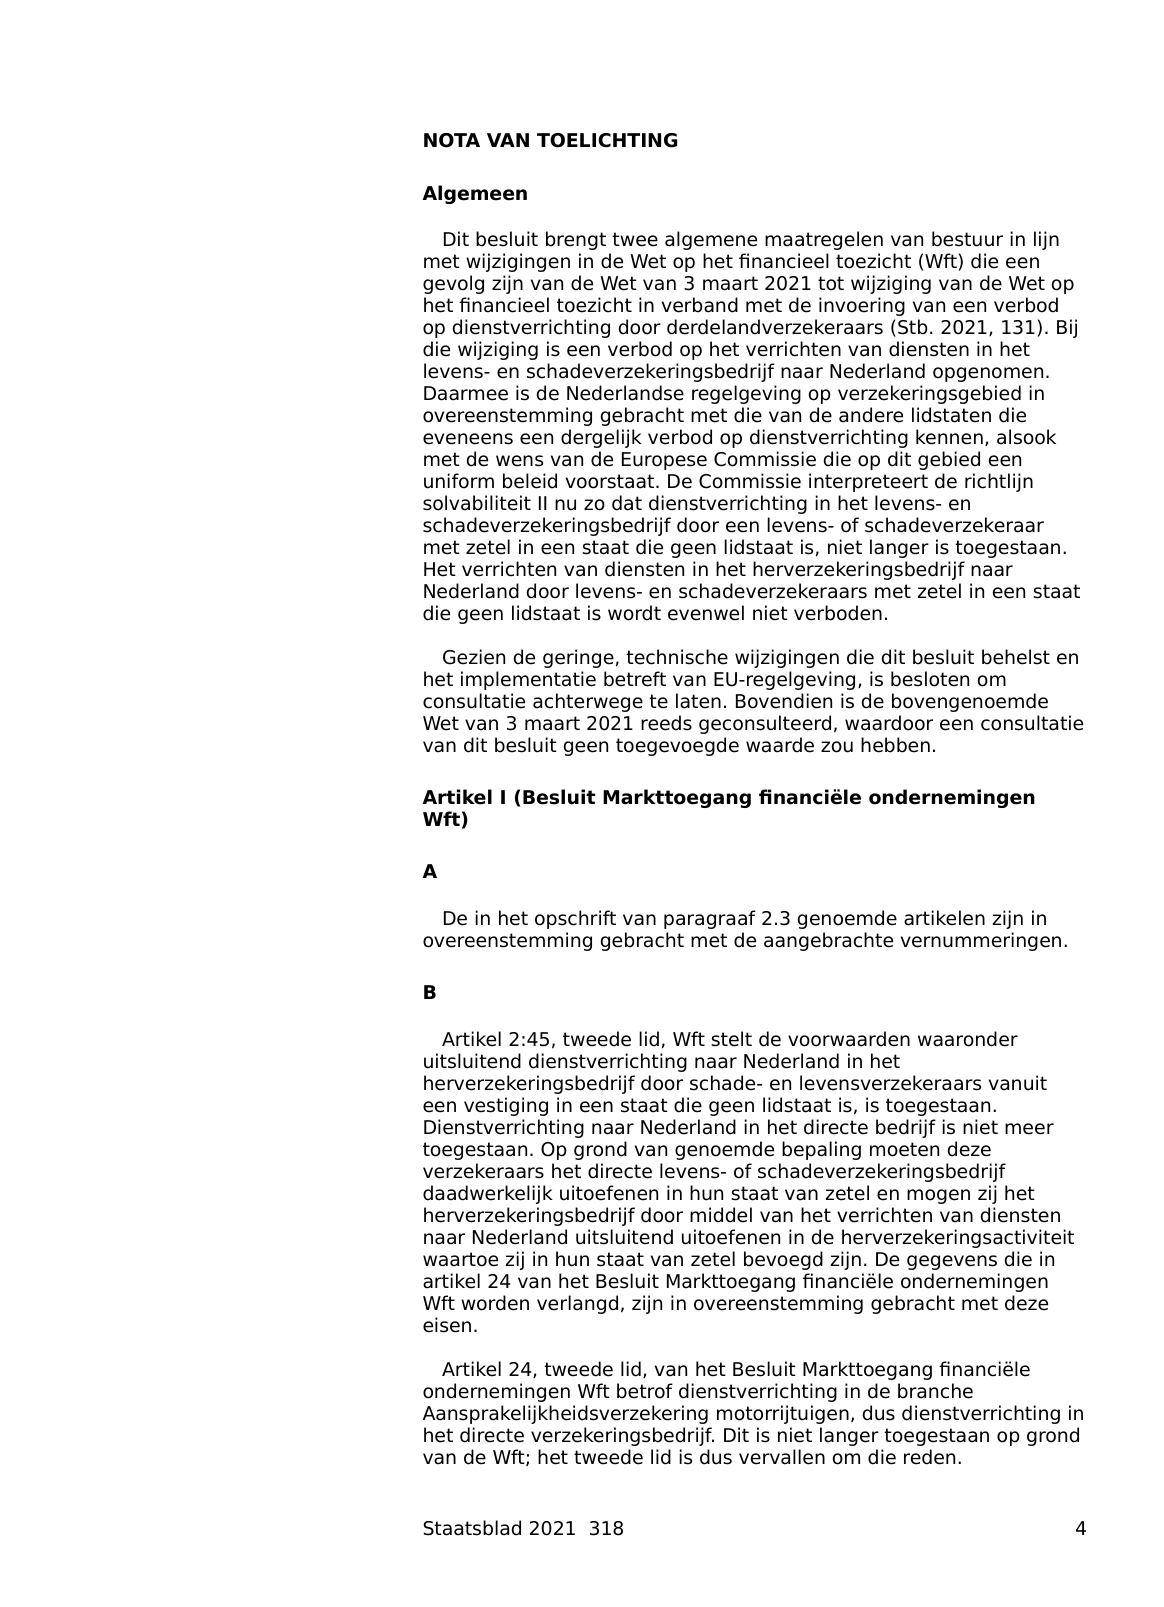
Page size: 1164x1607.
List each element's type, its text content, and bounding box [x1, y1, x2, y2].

subtitle NOTA VAN TOELICHTING [422, 130, 1087, 152]
text Gezien de geringe, technische wijzigingen die dit besluit behelst en het implementatie betreft van EU-regelgeving, is besloten om consultatie achterwege te laten. Bovendien is de bovengenoemde Wet van 3 maart 2021 reeds geconsulteerd, waardoor een consultatie van dit besluit geen toegevoegde waarde zou hebben. [422, 647, 1087, 757]
subtitle Artikel I (Besluit Markttoegang financiële ondernemingen Wft) [422, 787, 1087, 831]
subtitle Algemeen [422, 182, 1087, 204]
text Artikel 24, tweede lid, van het Besluit Markttoegang financiële ondernemingen Wft betrof dienstverrichting in de branche Aansprakelijkheidsverzekering motorrijtuigen, dus dienstverrichting in het directe verzekeringsbedrijf. Dit is niet langer toegestaan op grond van de Wft; het tweede lid is dus vervallen om die reden. [422, 1359, 1087, 1469]
text Artikel 2:45, tweede lid, Wft stelt de voorwaarden waaronder uitsluitend dienstverrichting naar Nederland in het herverzekeringsbedrijf door schade- en levensverzekeraars vanuit een vestiging in een staat die geen lidstaat is, is toegestaan. Dienstverrichting naar Nederland in het directe bedrijf is niet meer toegestaan. Op grond van genoemde bepaling moeten deze verzekeraars het directe levens- of schadeverzekeringsbedrijf daadwerkelijk uitoefenen in hun staat van zetel en mogen zij het herverzekeringsbedrijf door middel van het verrichten van diensten naar Nederland uitsluitend uitoefenen in de herverzekeringsactiviteit waartoe zij in hun staat van zetel bevoegd zijn. De gegevens die in artikel 24 van het Besluit Markttoegang financiële ondernemingen Wft worden verlangd, zijn in overeenstemming gebracht met deze eisen. [422, 1029, 1087, 1337]
text Dit besluit brengt twee algemene maatregelen van bestuur in lijn met wijzigingen in de Wet op het financieel toezicht (Wft) die een gevolg zijn van de Wet van 3 maart 2021 tot wijziging van de Wet op het financieel toezicht in verband met de invoering van een verbod op dienstverrichting door derdelandverzekeraars (Stb. 2021, 131). Bij die wijziging is een verbod op het verrichten van diensten in het levens- en schadeverzekeringsbedrijf naar Nederland opgenomen. Daarmee is de Nederlandse regelgeving op verzekeringsgebied in overeenstemming gebracht met die van de andere lidstaten die eveneens een dergelijk verbod op dienstverrichting kennen, alsook met de wens van de Europese Commissie die op dit gebied een uniform beleid voorstaat. De Commissie interpreteert de richtlijn solvabiliteit II nu zo dat dienstverrichting in het levens- en schadeverzekeringsbedrijf door een levens- of schadeverzekeraar met zetel in een staat die geen lidstaat is, niet langer is toegestaan. Het verrichten van diensten in het herverzekeringsbedrijf naar Nederland door levens- en schadeverzekeraars met zetel in een staat die geen lidstaat is wordt evenwel niet verboden. [422, 229, 1087, 625]
subtitle A [422, 861, 1087, 883]
text De in het opschrift van paragraaf 2.3 genoemde artikelen zijn in overeenstemming gebracht met de aangebrachte vernummeringen. [422, 908, 1087, 952]
subtitle B [422, 982, 1087, 1004]
